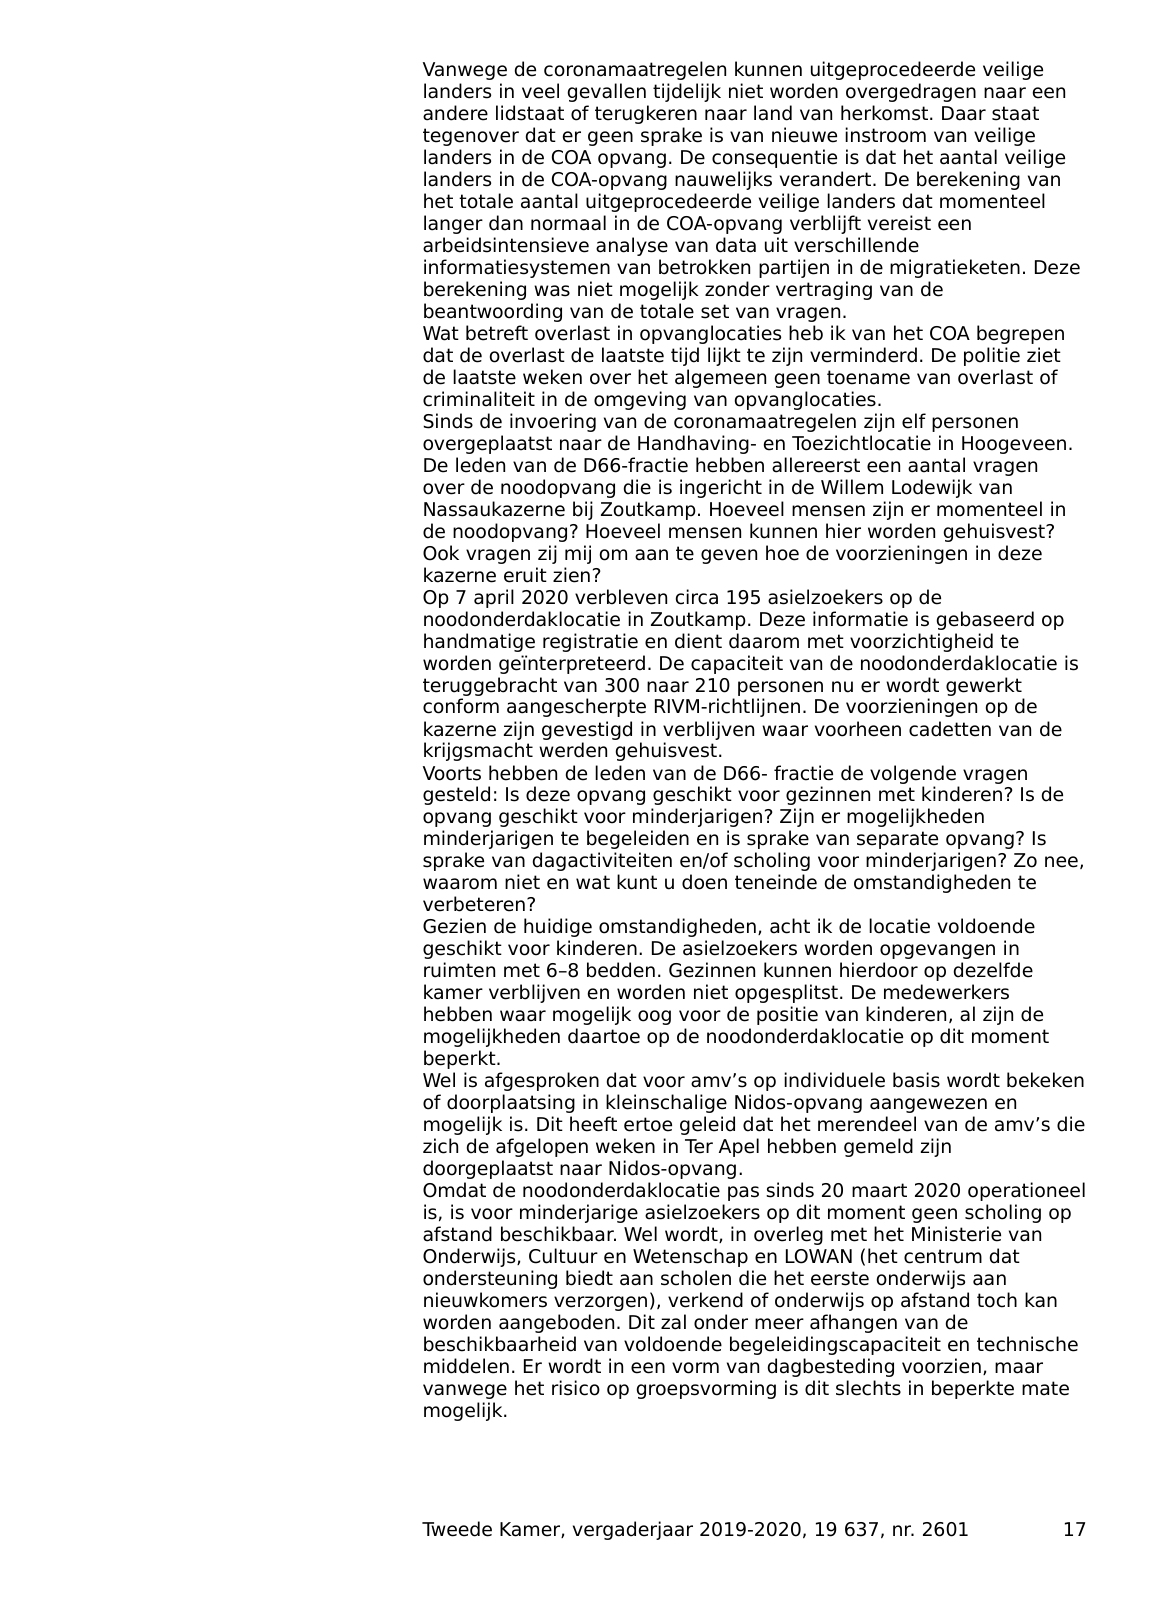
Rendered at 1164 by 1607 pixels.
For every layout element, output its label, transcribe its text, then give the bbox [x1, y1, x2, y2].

text Gezien de huidige omstandigheden, acht ik de locatie voldoende geschikt voor kinderen. De asielzoekers worden opgevangen in ruimten met 6–8 bedden. Gezinnen kunnen hierdoor op dezelfde kamer verblijven en worden niet opgesplitst. De medewerkers hebben waar mogelijk oog voor de positie van kinderen, al zijn de mogelijkheden daartoe op de noodonderdaklocatie op dit moment beperkt. [422, 916, 1087, 1070]
text Wel is afgesproken dat voor amv’s op individuele basis wordt bekeken of doorplaatsing in kleinschalige Nidos-opvang aangewezen en mogelijk is. Dit heeft ertoe geleid dat het merendeel van de amv’s die zich de afgelopen weken in Ter Apel hebben gemeld zijn doorgeplaatst naar Nidos-opvang. [422, 1070, 1087, 1180]
text Omdat de noodonderdaklocatie pas sinds 20 maart 2020 operationeel is, is voor minderjarige asielzoekers op dit moment geen scholing op afstand beschikbaar. Wel wordt, in overleg met het Ministerie van Onderwijs, Cultuur en Wetenschap en LOWAN (het centrum dat ondersteuning biedt aan scholen die het eerste onderwijs aan nieuwkomers verzorgen), verkend of onderwijs op afstand toch kan worden aangeboden. Dit zal onder meer afhangen van de beschikbaarheid van voldoende begeleidingscapaciteit en technische middelen. Er wordt in een vorm van dagbesteding voorzien, maar vanwege het risico op groepsvorming is dit slechts in beperkte mate mogelijk. [422, 1180, 1087, 1422]
text Op 7 april 2020 verbleven circa 195 asielzoekers op de noodonderdaklocatie in Zoutkamp. Deze informatie is gebaseerd op handmatige registratie en dient daarom met voorzichtigheid te worden geïnterpreteerd. De capaciteit van de noodonderdaklocatie is teruggebracht van 300 naar 210 personen nu er wordt gewerkt conform aangescherpte RIVM-richtlijnen. De voorzieningen op de kazerne zijn gevestigd in verblijven waar voorheen cadetten van de krijgsmacht werden gehuisvest. [422, 587, 1087, 762]
text Vanwege de coronamaatregelen kunnen uitgeprocedeerde veilige landers in veel gevallen tijdelijk niet worden overgedragen naar een andere lidstaat of terugkeren naar land van herkomst. Daar staat tegenover dat er geen sprake is van nieuwe instroom van veilige landers in de COA opvang. De consequentie is dat het aantal veilige landers in de COA-opvang nauwelijks verandert. De berekening van het totale aantal uitgeprocedeerde veilige landers dat momenteel langer dan normaal in de COA-opvang verblijft vereist een arbeidsintensieve analyse van data uit verschillende informatiesystemen van betrokken partijen in de migratieketen. Deze berekening was niet mogelijk zonder vertraging van de beantwoording van de totale set van vragen. [422, 59, 1087, 323]
text Voorts hebben de leden van de D66- fractie de volgende vragen gesteld: Is deze opvang geschikt voor gezinnen met kinderen? Is de opvang geschikt voor minderjarigen? Zijn er mogelijkheden minderjarigen te begeleiden en is sprake van separate opvang? Is sprake van dagactiviteiten en/of scholing voor minderjarigen? Zo nee, waarom niet en wat kunt u doen teneinde de omstandigheden te verbeteren? [422, 762, 1087, 916]
text Sinds de invoering van de coronamaatregelen zijn elf personen overgeplaatst naar de Handhaving- en Toezichtlocatie in Hoogeveen. [422, 411, 1087, 455]
text Wat betreft overlast in opvanglocaties heb ik van het COA begrepen dat de overlast de laatste tijd lijkt te zijn verminderd. De politie ziet de laatste weken over het algemeen geen toename van overlast of criminaliteit in de omgeving van opvanglocaties. [422, 323, 1087, 411]
text De leden van de D66-fractie hebben allereerst een aantal vragen over de noodopvang die is ingericht in de Willem Lodewijk van Nassaukazerne bij Zoutkamp. Hoeveel mensen zijn er momenteel in de noodopvang? Hoeveel mensen kunnen hier worden gehuisvest? Ook vragen zij mij om aan te geven hoe de voorzieningen in deze kazerne eruit zien? [422, 455, 1087, 587]
